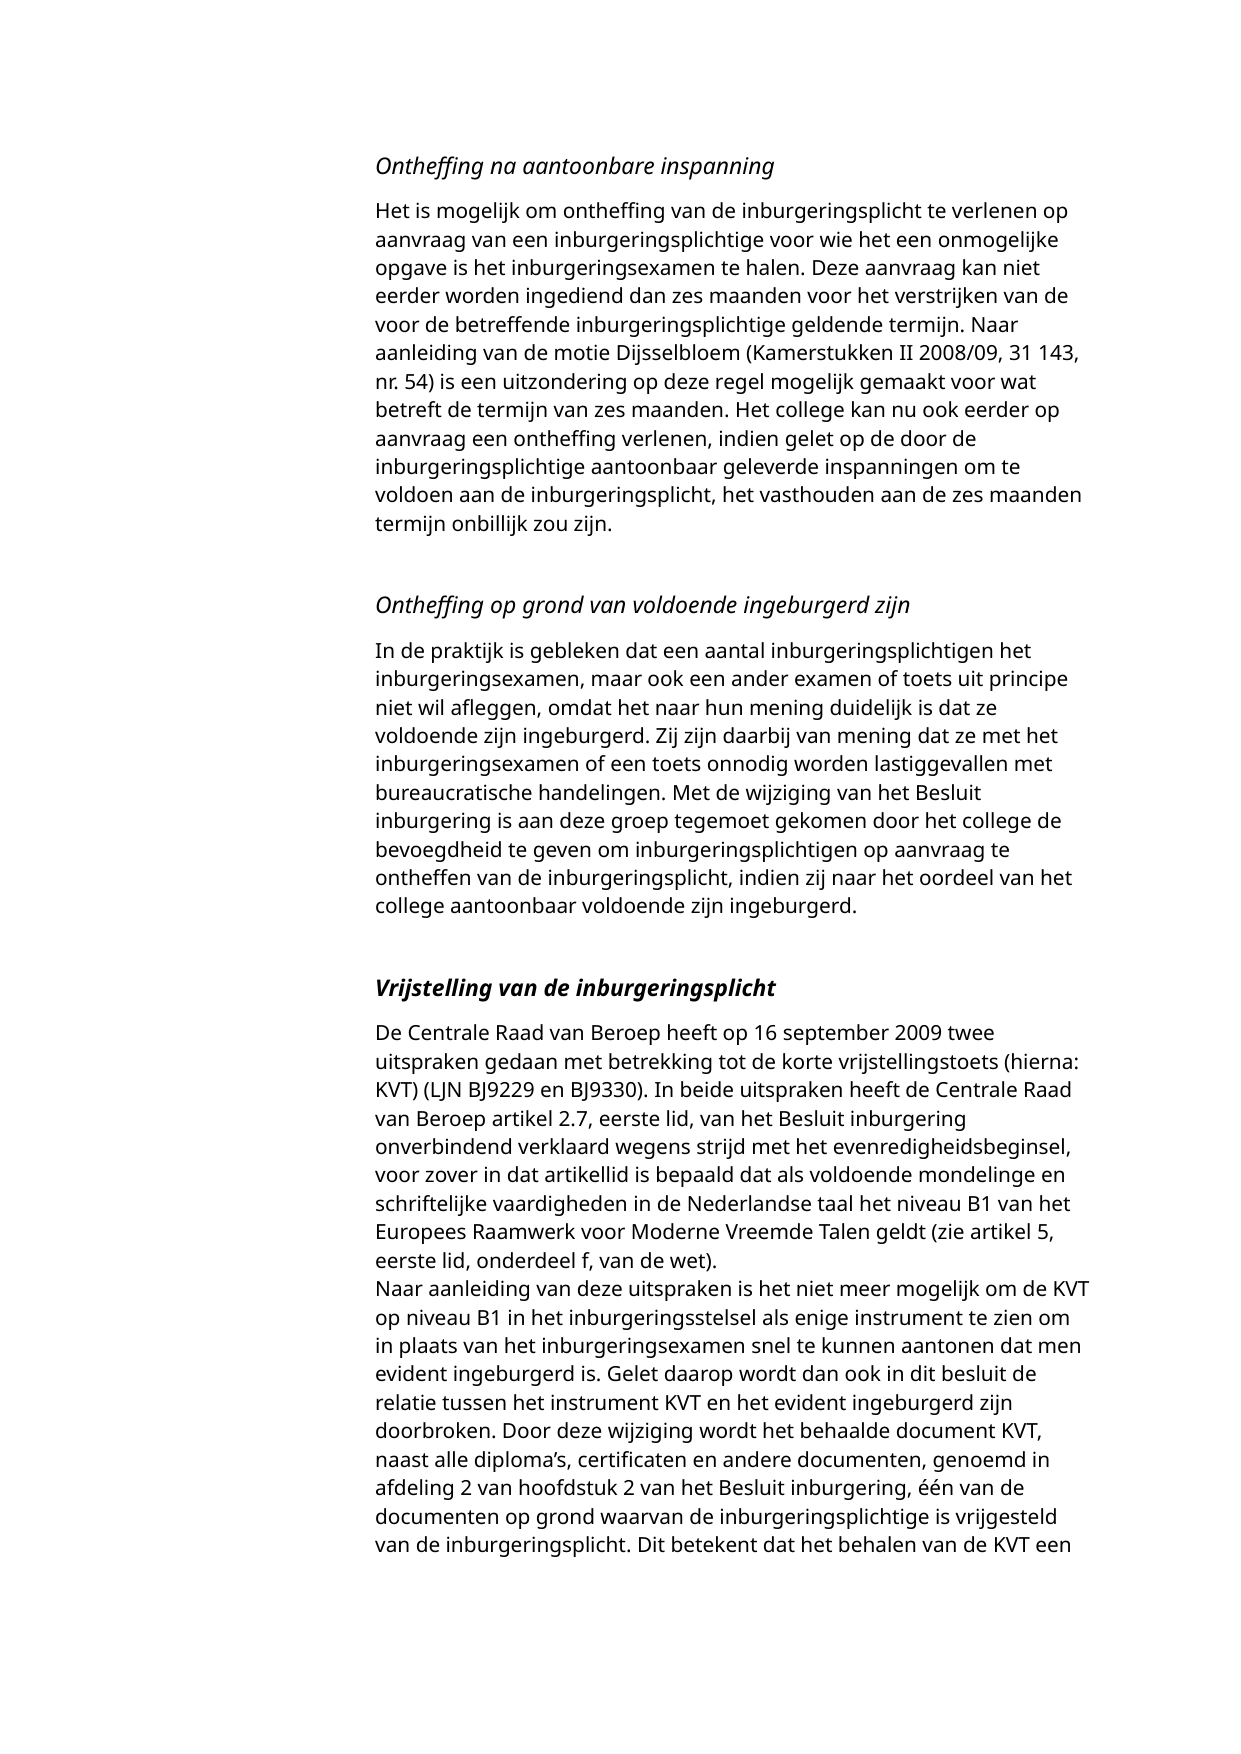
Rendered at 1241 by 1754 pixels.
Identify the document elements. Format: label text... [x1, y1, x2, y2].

subtitle Ontheffing na aantoonbare inspanning [375, 150, 1090, 181]
text Naar aanleiding van deze uitspraken is het niet meer mogelijk om de KVT op niveau B1 in het inburgeringsstelsel als enige instrument te zien om in plaats van het inburgeringsexamen snel te kunnen aantonen dat men evident ingeburgerd is. Gelet daarop wordt dan ook in dit besluit de relatie tussen het instrument KVT en het evident ingeburgerd zijn doorbroken. Door deze wijziging wordt het behaalde document KVT, naast alle diploma’s, certificaten en andere documenten, genoemd in afdeling 2 van hoofdstuk 2 van het Besluit inburgering, één van de documenten op grond waarvan de inburgeringsplichtige is vrijgesteld van de inburgeringsplicht. Dit betekent dat het behalen van de KVT een [375, 1274, 1090, 1559]
text In de praktijk is gebleken dat een aantal inburgeringsplichtigen het inburgeringsexamen, maar ook een ander examen of toets uit principe niet wil afleggen, omdat het naar hun mening duidelijk is dat ze voldoende zijn ingeburgerd. Zij zijn daarbij van mening dat ze met het inburgeringsexamen of een toets onnodig worden lastiggevallen met bureaucratische handelingen. Met de wijziging van het Besluit inburgering is aan deze groep tegemoet gekomen door het college de bevoegdheid te geven om inburgeringsplichtigen op aanvraag te ontheffen van de inburgeringsplicht, indien zij naar het oordeel van het college aantoonbaar voldoende zijn ingeburgerd. [375, 636, 1090, 920]
subtitle Vrijstelling van de inburgeringsplicht [375, 972, 1090, 1003]
subtitle Ontheffing op grond van voldoende ingeburgerd zijn [375, 589, 1090, 621]
text De Centrale Raad van Beroep heeft op 16 september 2009 twee uitspraken gedaan met betrekking tot de korte vrijstellingstoets (hierna: KVT) (LJN BJ9229 en BJ9330). In beide uitspraken heeft de Centrale Raad van Beroep artikel 2.7, eerste lid, van het Besluit inburgering onverbindend verklaard wegens strijd met het evenredigheidsbeginsel, voor zover in dat artikellid is bepaald dat als voldoende mondelinge en schriftelijke vaardigheden in de Nederlandse taal het niveau B1 van het Europees Raamwerk voor Moderne Vreemde Talen geldt (zie artikel 5, eerste lid, onderdeel f, van de wet). [375, 1018, 1090, 1274]
text Het is mogelijk om ontheffing van de inburgeringsplicht te verlenen op aanvraag van een inburgeringsplichtige voor wie het een onmogelijke opgave is het inburgeringsexamen te halen. Deze aanvraag kan niet eerder worden ingediend dan zes maanden voor het verstrijken van de voor de betreffende inburgeringsplichtige geldende termijn. Naar aanleiding van de motie Dijsselbloem (Kamerstukken II 2008/09, 31 143, nr. 54) is een uitzondering op deze regel mogelijk gemaakt voor wat betreft de termijn van zes maanden. Het college kan nu ook eerder op aanvraag een ontheffing verlenen, indien gelet op de door de inburgeringsplichtige aantoonbaar geleverde inspanningen om te voldoen aan de inburgeringsplicht, het vasthouden aan de zes maanden termijn onbillijk zou zijn. [375, 196, 1090, 537]
